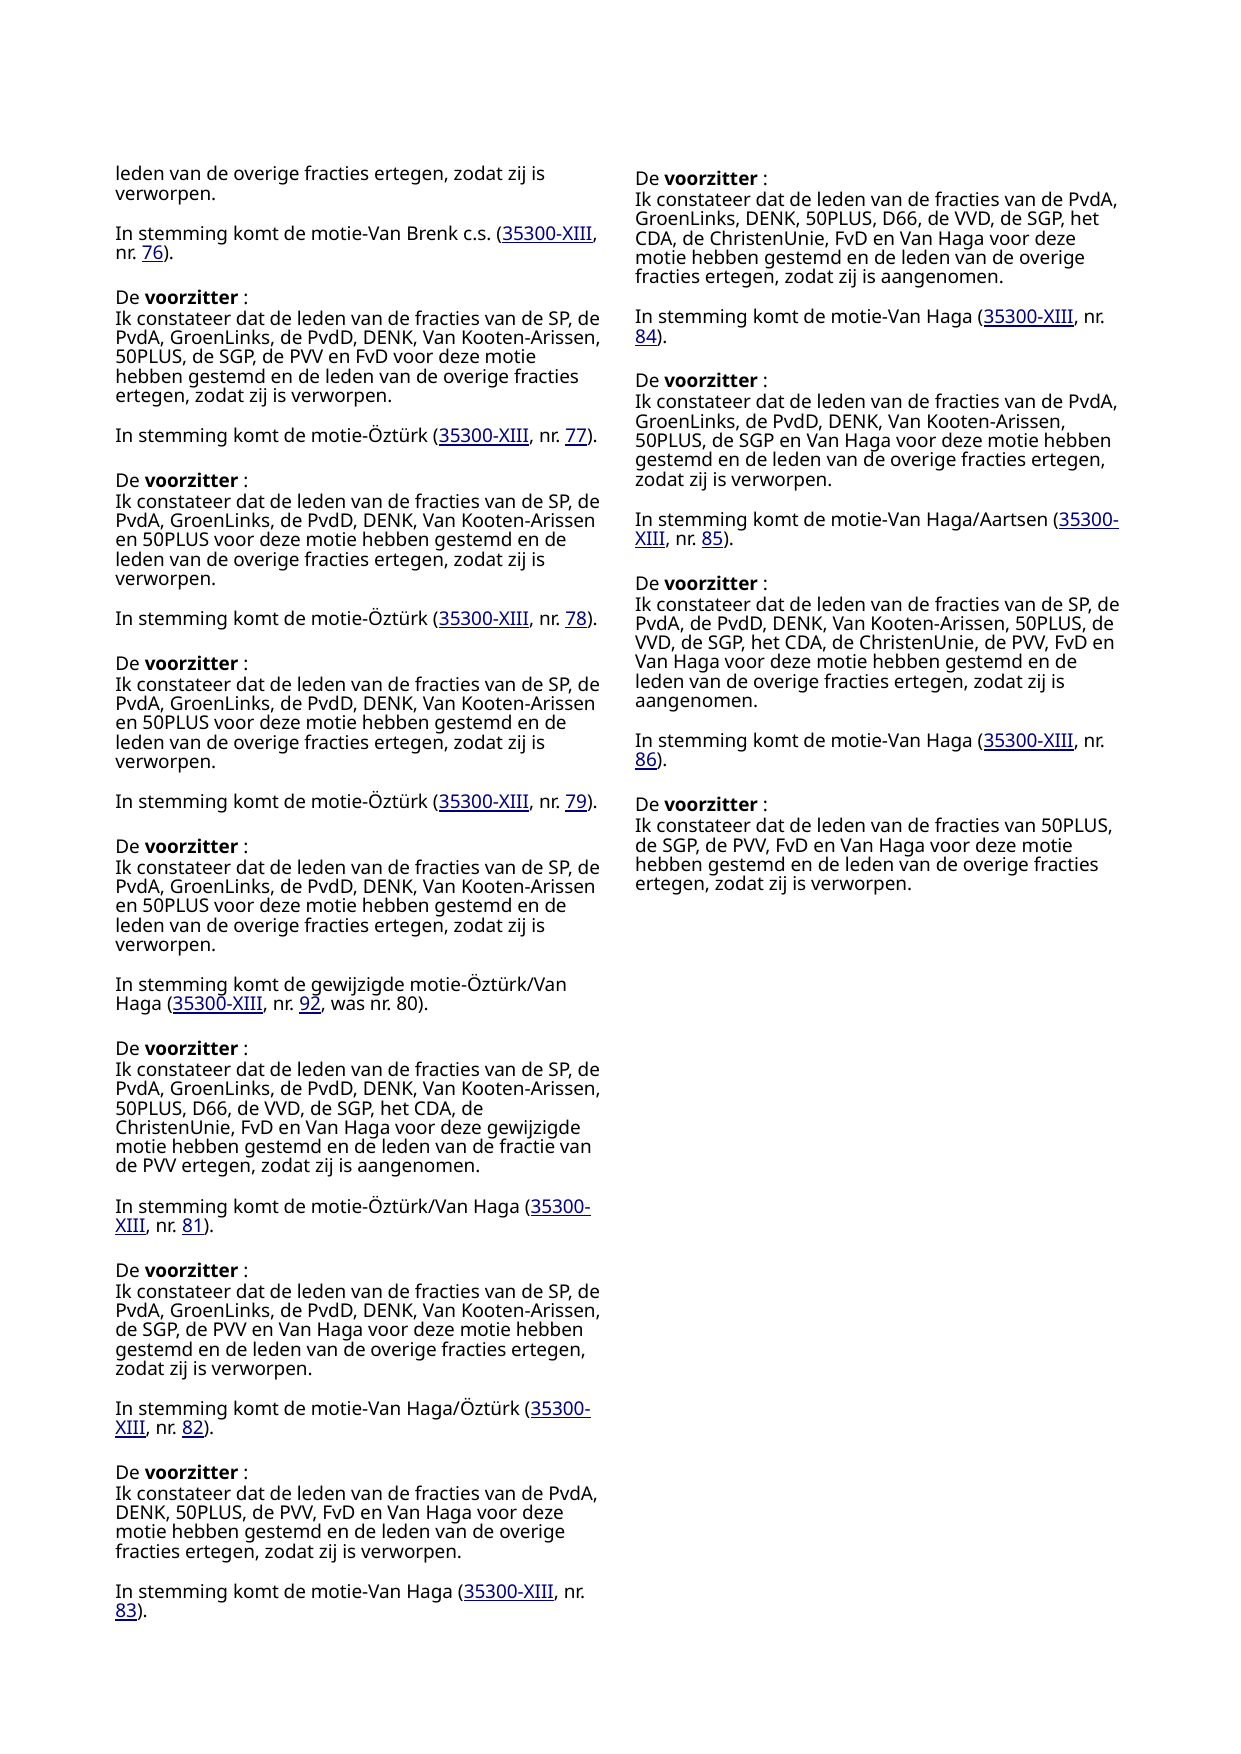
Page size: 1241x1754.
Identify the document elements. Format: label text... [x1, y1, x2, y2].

text De voorzitter : [115, 833, 605, 859]
text Ik constateer dat de leden van de fracties van de SP, de PvdA, GroenLinks, de PvdD, DENK, Van Kooten-Arissen en 50PLUS voor deze motie hebben gestemd en de leden van de overige fracties ertegen, zodat zij is verworpen. [115, 493, 605, 589]
text De voorzitter : [115, 1035, 605, 1061]
text Ik constateer dat de leden van de fracties van de SP, de PvdA, GroenLinks, de PvdD, DENK, Van Kooten-Arissen en 50PLUS voor deze motie hebben gestemd en de leden van de overige fracties ertegen, zodat zij is verworpen. [115, 676, 605, 772]
text In stemming komt de motie-Van Haga (35300-XIII, nr. 84). [635, 308, 1125, 347]
text De voorzitter : [635, 792, 1125, 817]
text De voorzitter : [115, 1257, 605, 1283]
text In stemming komt de motie-Öztürk (35300-XIII, nr. 77). [115, 427, 605, 446]
text Ik constateer dat de leden van de fracties van de SP, de PvdA, GroenLinks, de PvdD, DENK, Van Kooten-Arissen, 50PLUS, de SGP, de PVV en FvD voor deze motie hebben gestemd en de leden van de overige fracties ertegen, zodat zij is verworpen. [115, 310, 605, 406]
text In stemming komt de motie-Öztürk (35300-XIII, nr. 78). [115, 610, 605, 629]
text Ik constateer dat de leden van de fracties van 50PLUS, de SGP, de PVV, FvD en Van Haga voor deze motie hebben gestemd en de leden van de overige fracties ertegen, zodat zij is verworpen. [635, 817, 1125, 894]
text Ik constateer dat de leden van de fracties van de PvdA, GroenLinks, de PvdD, DENK, Van Kooten-Arissen, 50PLUS, de SGP en Van Haga voor deze motie hebben gestemd en de leden van de overige fracties ertegen, zodat zij is verworpen. [635, 393, 1125, 490]
text In stemming komt de motie-Van Haga (35300-XIII, nr. 83). [115, 1583, 605, 1621]
text In stemming komt de motie-Öztürk (35300-XIII, nr. 79). [115, 793, 605, 812]
text leden van de overige fracties ertegen, zodat zij is verworpen. [115, 165, 605, 204]
text Ik constateer dat de leden van de fracties van de SP, de PvdA, GroenLinks, de PvdD, DENK, Van Kooten-Arissen, 50PLUS, D66, de VVD, de SGP, het CDA, de ChristenUnie, FvD en Van Haga voor deze gewijzigde motie hebben gestemd en de leden van de fractie van de PVV ertegen, zodat zij is aangenomen. [115, 1061, 605, 1177]
text In stemming komt de motie-Van Haga/Öztürk (35300-XIII, nr. 82). [115, 1400, 605, 1438]
text De voorzitter : [635, 570, 1125, 596]
text In stemming komt de motie-Van Haga (35300-XIII, nr. 86). [635, 732, 1125, 771]
text De voorzitter : [115, 1459, 605, 1485]
text In stemming komt de gewijzigde motie-Öztürk/Van Haga (35300-XIII, nr. 92, was nr. 80). [115, 976, 605, 1014]
text In stemming komt de motie-Öztürk/Van Haga (35300-XIII, nr. 81). [115, 1198, 605, 1236]
text De voorzitter : [115, 650, 605, 676]
text Ik constateer dat de leden van de fracties van de PvdA, GroenLinks, DENK, 50PLUS, D66, de VVD, de SGP, het CDA, de ChristenUnie, FvD en Van Haga voor deze motie hebben gestemd en de leden van de overige fracties ertegen, zodat zij is aangenomen. [635, 191, 1125, 287]
text De voorzitter : [635, 368, 1125, 393]
text In stemming komt de motie-Van Haga/Aartsen (35300-XIII, nr. 85). [635, 511, 1125, 549]
text Ik constateer dat de leden van de fracties van de SP, de PvdA, de PvdD, DENK, Van Kooten-Arissen, 50PLUS, de VVD, de SGP, het CDA, de ChristenUnie, de PVV, FvD en Van Haga voor deze motie hebben gestemd en de leden van de overige fracties ertegen, zodat zij is aangenomen. [635, 596, 1125, 711]
text De voorzitter : [115, 467, 605, 493]
text In stemming komt de motie-Van Brenk c.s. (35300-XIII, nr. 76). [115, 225, 605, 263]
text Ik constateer dat de leden van de fracties van de SP, de PvdA, GroenLinks, de PvdD, DENK, Van Kooten-Arissen, de SGP, de PVV en Van Haga voor deze motie hebben gestemd en de leden van de overige fracties ertegen, zodat zij is verworpen. [115, 1283, 605, 1379]
text Ik constateer dat de leden van de fracties van de SP, de PvdA, GroenLinks, de PvdD, DENK, Van Kooten-Arissen en 50PLUS voor deze motie hebben gestemd en de leden van de overige fracties ertegen, zodat zij is verworpen. [115, 859, 605, 955]
text De voorzitter : [115, 284, 605, 310]
text De voorzitter : [635, 165, 1125, 191]
text Ik constateer dat de leden van de fracties van de PvdA, DENK, 50PLUS, de PVV, FvD en Van Haga voor deze motie hebben gestemd en de leden van de overige fracties ertegen, zodat zij is verworpen. [115, 1485, 605, 1562]
